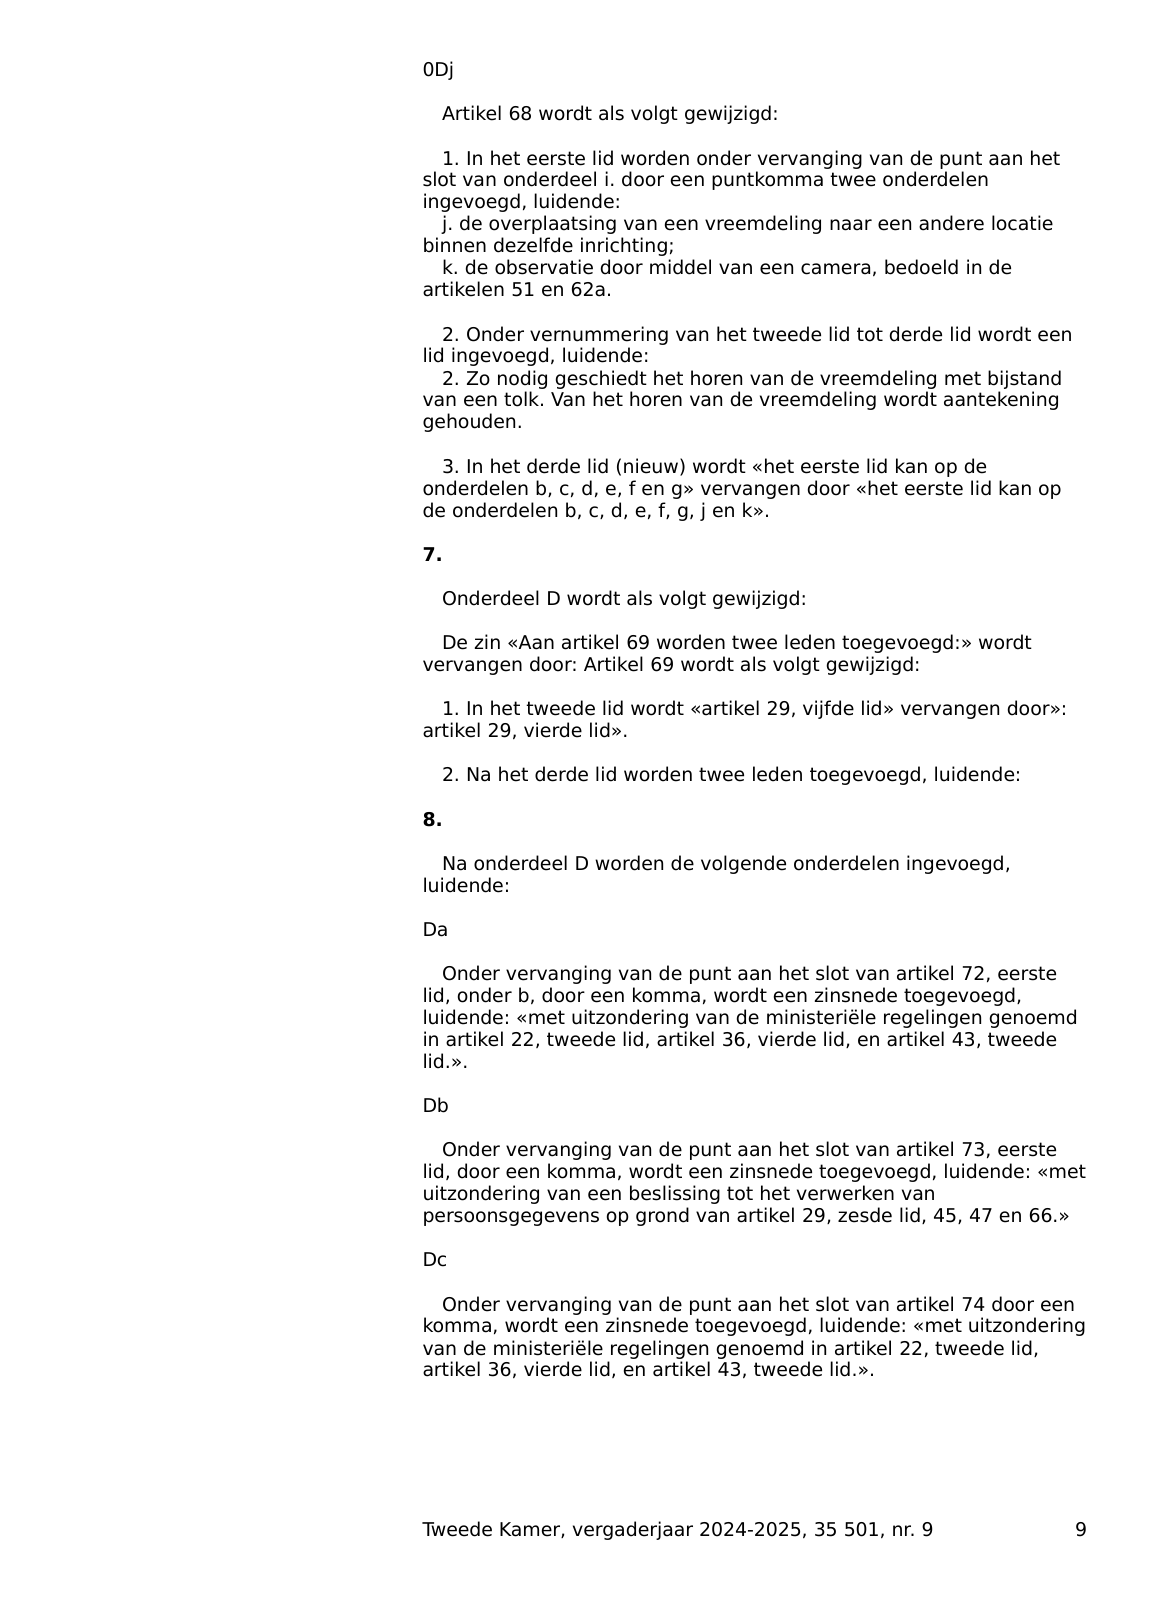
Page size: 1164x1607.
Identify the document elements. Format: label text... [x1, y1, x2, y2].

subtitle 7. [422, 544, 1087, 566]
subtitle Dc [422, 1249, 1087, 1271]
text Onder vervanging van de punt aan het slot van artikel 74 door een komma, wordt een zinsnede toegevoegd, luidende: «met uitzondering van de ministeriële regelingen genoemd in artikel 22, tweede lid, artikel 36, vierde lid, en artikel 43, tweede lid.». [422, 1293, 1087, 1381]
text 2. Na het derde lid worden twee leden toegevoegd, luidende: [422, 764, 1087, 786]
subtitle 8. [422, 808, 1087, 830]
text 2. Onder vernummering van het tweede lid tot derde lid wordt een lid ingevoegd, luidende: [422, 323, 1087, 367]
text Onderdeel D wordt als volgt gewijzigd: [422, 588, 1087, 610]
text Artikel 68 wordt als volgt gewijzigd: [422, 103, 1087, 125]
text Onder vervanging van de punt aan het slot van artikel 72, eerste lid, onder b, door een komma, wordt een zinsnede toegevoegd, luidende: «met uitzondering van de ministeriële regelingen genoemd in artikel 22, tweede lid, artikel 36, vierde lid, en artikel 43, tweede lid.». [422, 963, 1087, 1073]
subtitle Db [422, 1095, 1087, 1117]
text 1. In het eerste lid worden onder vervanging van de punt aan het slot van onderdeel i. door een puntkomma twee onderdelen ingevoegd, luidende: [422, 147, 1087, 213]
text Na onderdeel D worden de volgende onderdelen ingevoegd, luidende: [422, 853, 1087, 897]
text Onder vervanging van de punt aan het slot van artikel 73, eerste lid, door een komma, wordt een zinsnede toegevoegd, luidende: «met uitzondering van een beslissing tot het verwerken van persoonsgegevens op grond van artikel 29, zesde lid, 45, 47 en 66.» [422, 1139, 1087, 1227]
text 3. In het derde lid (nieuw) wordt «het eerste lid kan op de onderdelen b, c, d, e, f en g» vervangen door «het eerste lid kan op de onderdelen b, c, d, e, f, g, j en k». [422, 456, 1087, 521]
text j. de overplaatsing van een vreemdeling naar een andere locatie binnen dezelfde inrichting; [422, 213, 1087, 257]
subtitle 0Dj [422, 59, 1087, 81]
text 1. In het tweede lid wordt «artikel 29, vijfde lid» vervangen door»: artikel 29, vierde lid». [422, 698, 1087, 742]
text k. de observatie door middel van een camera, bedoeld in de artikelen 51 en 62a. [422, 257, 1087, 301]
text De zin «Aan artikel 69 worden twee leden toegevoegd:» wordt vervangen door: Artikel 69 wordt als volgt gewijzigd: [422, 632, 1087, 676]
text 2. Zo nodig geschiedt het horen van de vreemdeling met bijstand van een tolk. Van het horen van de vreemdeling wordt aantekening gehouden. [422, 367, 1087, 433]
subtitle Da [422, 919, 1087, 941]
